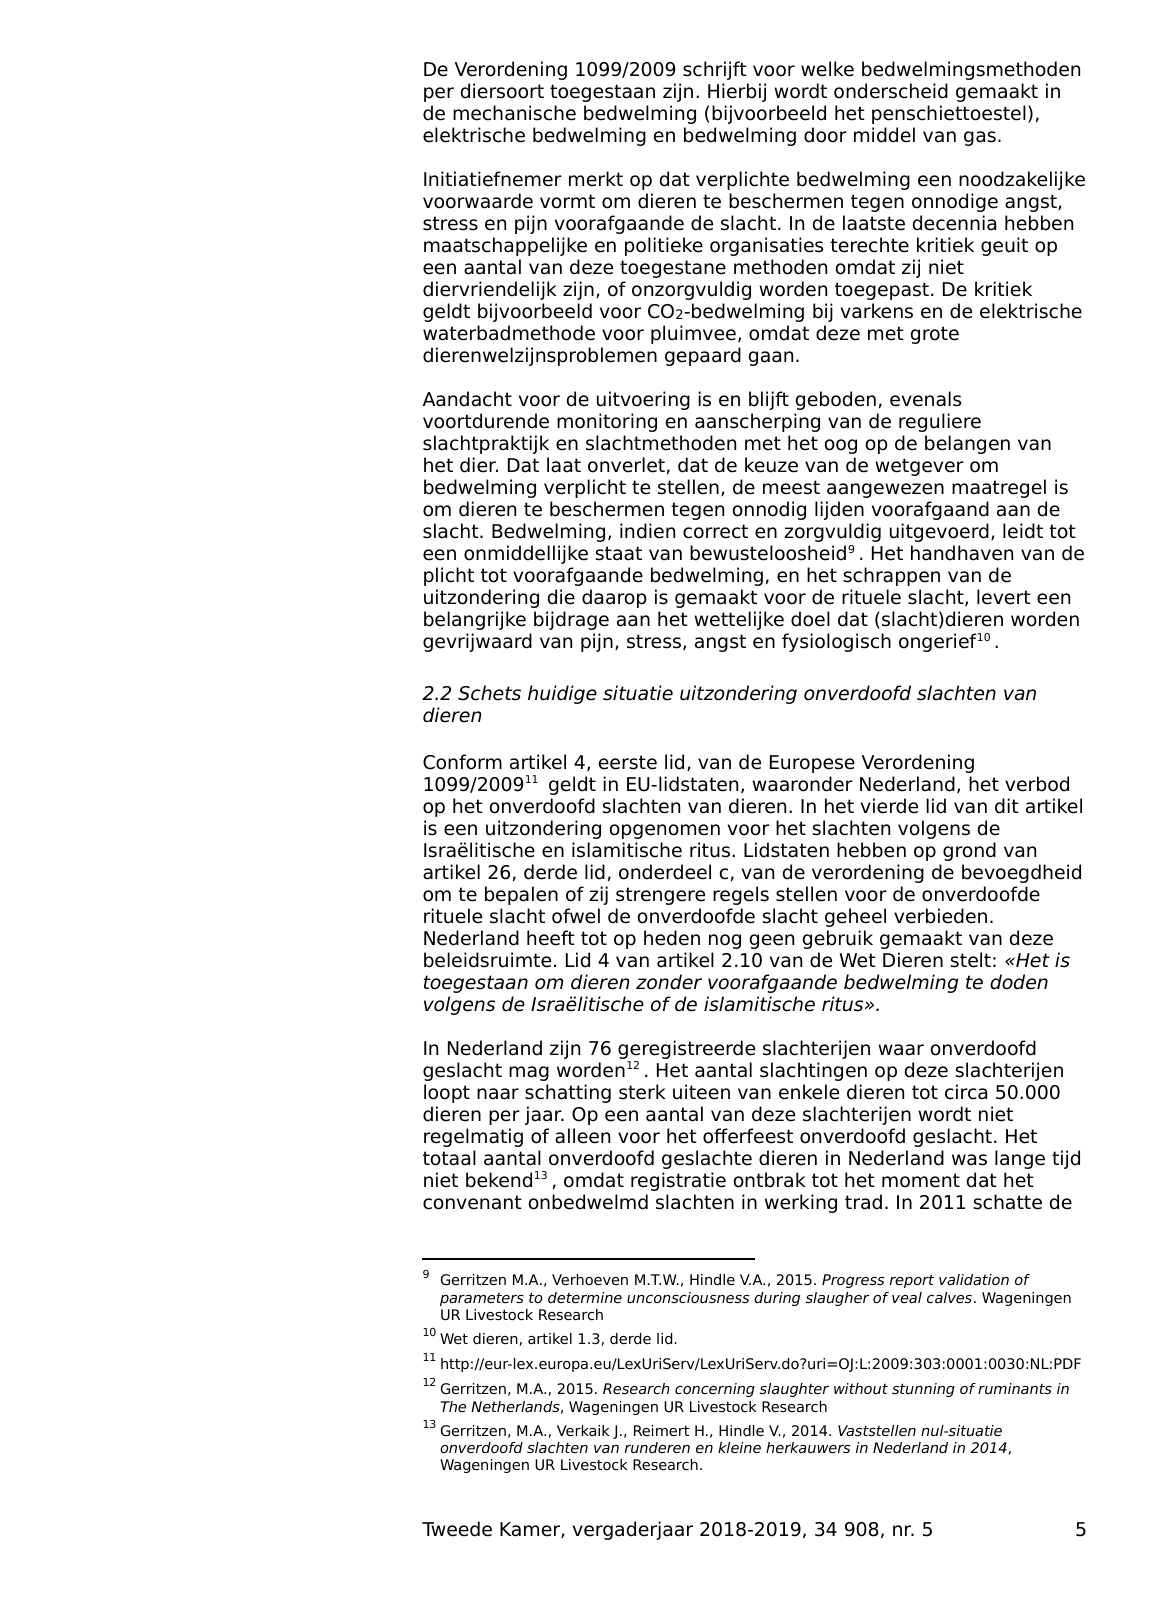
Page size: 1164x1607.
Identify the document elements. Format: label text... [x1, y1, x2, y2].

text http://eur-lex.europa.eu/LexUriServ/LexUriServ.do?uri=OJ:L:2009:303:0001:0030:NL:PDF [422, 1352, 1087, 1374]
text Gerritzen, M.A., 2015. Research concerning slaughter without stunning of ruminants in The Netherlands, Wageningen UR Livestock Research [422, 1377, 1087, 1416]
text In Nederland zijn 76 geregistreerde slachterijen waar onverdoofd geslacht mag worden. Het aantal slachtingen op deze slachterijen loopt naar schatting sterk uiteen van enkele dieren tot circa 50.000 dieren per jaar. Op een aantal van deze slachterijen wordt niet regelmatig of alleen voor het offerfeest onverdoofd geslacht. Het totaal aantal onverdoofd geslachte dieren in Nederland was lange tijd niet bekend, omdat registratie ontbrak tot het moment dat het convenant onbedwelmd slachten in werking trad. In 2011 schatte de [422, 1038, 1087, 1214]
text Gerritzen, M.A., Verkaik J., Reimert H., Hindle V., 2014. Vaststellen nul-situatie onverdoofd slachten van runderen en kleine herkauwers in Nederland in 2014, Wageningen UR Livestock Research. [422, 1418, 1087, 1474]
text Wet dieren, artikel 1.3, derde lid. [422, 1327, 1087, 1349]
text Aandacht voor de uitvoering is en blijft geboden, evenals voortdurende monitoring en aanscherping van de reguliere slachtpraktijk en slachtmethoden met het oog op de belangen van het dier. Dat laat onverlet, dat de keuze van de wetgever om bedwelming verplicht te stellen, de meest aangewezen maatregel is om dieren te beschermen tegen onnodig lijden voorafgaand aan de slacht. Bedwelming, indien correct en zorgvuldig uitgevoerd, leidt tot een onmiddellijke staat van bewusteloosheid. Het handhaven van de plicht tot voorafgaande bedwelming, en het schrappen van de uitzondering die daarop is gemaakt voor de rituele slacht, levert een belangrijke bijdrage aan het wettelijke doel dat (slacht)dieren worden gevrijwaard van pijn, stress, angst en fysiologisch ongerief. [422, 389, 1087, 653]
subtitle 2.2 Schets huidige situatie uitzondering onverdoofd slachten van dieren [422, 683, 1087, 727]
text De Verordening 1099/2009 schrijft voor welke bedwelmingsmethoden per diersoort toegestaan zijn. Hierbij wordt onderscheid gemaakt in de mechanische bedwelming (bijvoorbeeld het penschiettoestel), elektrische bedwelming en bedwelming door middel van gas. [422, 59, 1087, 147]
text Conform artikel 4, eerste lid, van de Europese Verordening 1099/2009 geldt in EU-lidstaten, waaronder Nederland, het verbod op het onverdoofd slachten van dieren. In het vierde lid van dit artikel is een uitzondering opgenomen voor het slachten volgens de Israëlitische en islamitische ritus. Lidstaten hebben op grond van artikel 26, derde lid, onderdeel c, van de verordening de bevoegdheid om te bepalen of zij strengere regels stellen voor de onverdoofde rituele slacht ofwel de onverdoofde slacht geheel verbieden. Nederland heeft tot op heden nog geen gebruik gemaakt van deze beleidsruimte. Lid 4 van artikel 2.10 van de Wet Dieren stelt: «Het is toegestaan om dieren zonder voorafgaande bedwelming te doden volgens de Israëlitische of de islamitische ritus». [422, 752, 1087, 1016]
text Gerritzen M.A., Verhoeven M.T.W., Hindle V.A., 2015. Progress report validation of parameters to determine unconsciousness during slaugher of veal calves. Wageningen UR Livestock Research [422, 1268, 1087, 1324]
text Initiatiefnemer merkt op dat verplichte bedwelming een noodzakelijke voorwaarde vormt om dieren te beschermen tegen onnodige angst, stress en pijn voorafgaande de slacht. In de laatste decennia hebben maatschappelijke en politieke organisaties terechte kritiek geuit op een aantal van deze toegestane methoden omdat zij niet diervriendelijk zijn, of onzorgvuldig worden toegepast. De kritiek geldt bijvoorbeeld voor CO2-bedwelming bij varkens en de elektrische waterbadmethode voor pluimvee, omdat deze met grote dierenwelzijnsproblemen gepaard gaan. [422, 169, 1087, 367]
